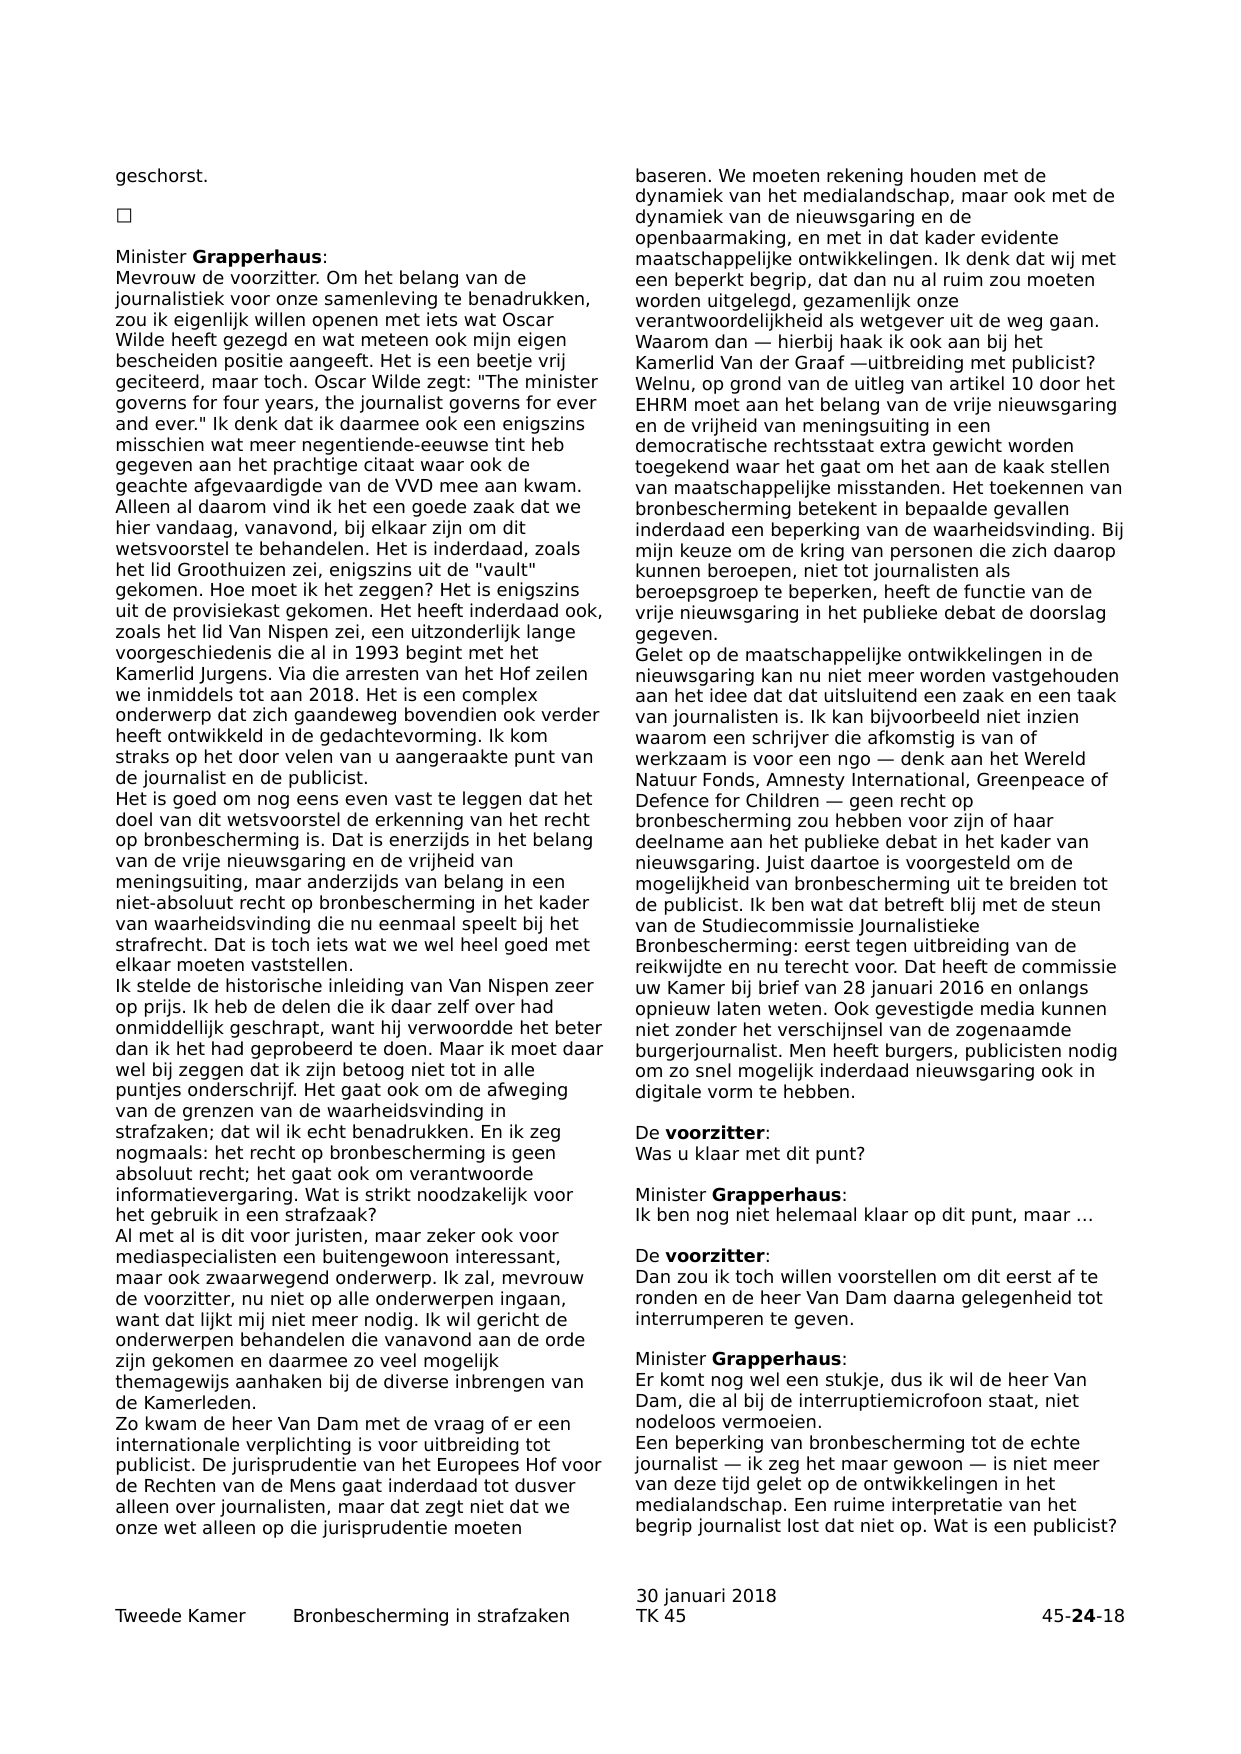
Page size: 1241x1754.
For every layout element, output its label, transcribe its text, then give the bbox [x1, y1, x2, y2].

text Al met al is dit voor juristen, maar zeker ook voor mediaspecialisten een buitengewoon interessant, maar ook zwaarwegend onderwerp. Ik zal, mevrouw de voorzitter, nu niet op alle onderwerpen ingaan, want dat lijkt mij niet meer nodig. Ik wil gericht de onderwerpen behandelen die vanavond aan de orde zijn gekomen en daarmee zo veel mogelijk themagewijs aanhaken bij de diverse inbrengen van de Kamerleden. [115, 1226, 605, 1413]
text Minister Grapperhaus: [635, 1349, 1125, 1370]
text Was u klaar met dit punt? [635, 1143, 1125, 1164]
text ⬜ [115, 206, 605, 227]
text Zo kwam de heer Van Dam met de vraag of er een internationale verplichting is voor uitbreiding tot publicist. De jurisprudentie van het Europees Hof voor de Rechten van de Mens gaat inderdaad tot dusver alleen over journalisten, maar dat zegt niet dat we onze wet alleen op die jurisprudentie moeten [115, 1413, 605, 1538]
text Het is goed om nog eens even vast te leggen dat het doel van dit wetsvoorstel de erkenning van het recht op bronbescherming is. Dat is enerzijds in het belang van de vrije nieuwsgaring en de vrijheid van meningsuiting, maar anderzijds van belang in een niet-absoluut recht op bronbescherming in het kader van waarheidsvinding die nu eenmaal speelt bij het strafrecht. Dat is toch iets wat we wel heel goed met elkaar moeten vaststellen. [115, 788, 605, 976]
text Alleen al daarom vind ik het een goede zaak dat we hier vandaag, vanavond, bij elkaar zijn om dit wetsvoorstel te behandelen. Het is inderdaad, zoals het lid Groothuizen zei, enigszins uit de "vault" gekomen. Hoe moet ik het zeggen? Het is enigszins uit de provisiekast gekomen. Het heeft inderdaad ook, zoals het lid Van Nispen zei, een uitzonderlijk lange voorgeschiedenis die al in 1993 begint met het Kamerlid Jurgens. Via die arresten van het Hof zeilen we inmiddels tot aan 2018. Het is een complex onderwerp dat zich gaandeweg bovendien ook verder heeft ontwikkeld in de gedachtevorming. Ik kom straks op het door velen van u aangeraakte punt van de journalist en de publicist. [115, 497, 605, 788]
text Er komt nog wel een stukje, dus ik wil de heer Van Dam, die al bij de interruptiemicrofoon staat, niet nodeloos vermoeien. [635, 1370, 1125, 1432]
text De voorzitter: [635, 1246, 1125, 1267]
text Ik stelde de historische inleiding van Van Nispen zeer op prijs. Ik heb de delen die ik daar zelf over had onmiddellijk geschrapt, want hij verwoordde het beter dan ik het had geprobeerd te doen. Maar ik moet daar wel bij zeggen dat ik zijn betoog niet tot in alle puntjes onderschrijf. Het gaat ook om de afweging van de grenzen van de waarheidsvinding in strafzaken; dat wil ik echt benadrukken. En ik zeg nogmaals: het recht op bronbescherming is geen absoluut recht; het gaat ook om verantwoorde informatievergaring. Wat is strikt noodzakelijk voor het gebruik in een strafzaak? [115, 976, 605, 1226]
text geschorst. [115, 165, 605, 186]
text Ik ben nog niet helemaal klaar op dit punt, maar … [635, 1205, 1125, 1226]
text Dan zou ik toch willen voorstellen om dit eerst af te ronden en de heer Van Dam daarna gelegenheid tot interrumperen te geven. [635, 1267, 1125, 1329]
text Gelet op de maatschappelijke ontwikkelingen in de nieuwsgaring kan nu niet meer worden vastgehouden aan het idee dat dat uitsluitend een zaak en een taak van journalisten is. Ik kan bijvoorbeeld niet inzien waarom een schrijver die afkomstig is van of werkzaam is voor een ngo — denk aan het Wereld Natuur Fonds, Amnesty International, Greenpeace of Defence for Children — geen recht op bronbescherming zou hebben voor zijn of haar deelname aan het publieke debat in het kader van nieuwsgaring. Juist daartoe is voorgesteld om de mogelijkheid van bronbescherming uit te breiden tot de publicist. Ik ben wat dat betreft blij met de steun van de Studiecommissie Journalistieke Bronbescherming: eerst tegen uitbreiding van de reikwijdte en nu terecht voor. Dat heeft de commissie uw Kamer bij brief van 28 januari 2016 en onlangs opnieuw laten weten. Ook gevestigde media kunnen niet zonder het verschijnsel van de zogenaamde burgerjournalist. Men heeft burgers, publicisten nodig om zo snel mogelijk inderdaad nieuwsgaring ook in digitale vorm te hebben. [635, 644, 1125, 1103]
text De voorzitter: [635, 1123, 1125, 1143]
text Een beperking van bronbescherming tot de echte journalist — ik zeg het maar gewoon — is niet meer van deze tijd gelet op de ontwikkelingen in het medialandschap. Een ruime interpretatie van het begrip journalist lost dat niet op. Wat is een publicist? [635, 1432, 1125, 1537]
text baseren. We moeten rekening houden met de dynamiek van het medialandschap, maar ook met de dynamiek van de nieuwsgaring en de openbaarmaking, en met in dat kader evidente maatschappelijke ontwikkelingen. Ik denk dat wij met een beperkt begrip, dat dan nu al ruim zou moeten worden uitgelegd, gezamenlijk onze verantwoordelijkheid als wetgever uit de weg gaan. Waarom dan — hierbij haak ik ook aan bij het Kamerlid Van der Graaf —uitbreiding met publicist? Welnu, op grond van de uitleg van artikel 10 door het EHRM moet aan het belang van de vrije nieuwsgaring en de vrijheid van meningsuiting in een democratische rechtsstaat extra gewicht worden toegekend waar het gaat om het aan de kaak stellen van maatschappelijke misstanden. Het toekennen van bronbescherming betekent in bepaalde gevallen inderdaad een beperking van de waarheidsvinding. Bij mijn keuze om de kring van personen die zich daarop kunnen beroepen, niet tot journalisten als beroepsgroep te beperken, heeft de functie van de vrije nieuwsgaring in het publieke debat de doorslag gegeven. [635, 165, 1125, 644]
text Minister Grapperhaus: [115, 247, 605, 268]
text Minister Grapperhaus: [635, 1184, 1125, 1205]
text Mevrouw de voorzitter. Om het belang van de journalistiek voor onze samenleving te benadrukken, zou ik eigenlijk willen openen met iets wat Oscar Wilde heeft gezegd en wat meteen ook mijn eigen bescheiden positie aangeeft. Het is een beetje vrij geciteerd, maar toch. Oscar Wilde zegt: "The minister governs for four years, the journalist governs for ever and ever." Ik denk dat ik daarmee ook een enigszins misschien wat meer negentiende-eeuwse tint heb gegeven aan het prachtige citaat waar ook de geachte afgevaardigde van de VVD mee aan kwam. [115, 268, 605, 497]
